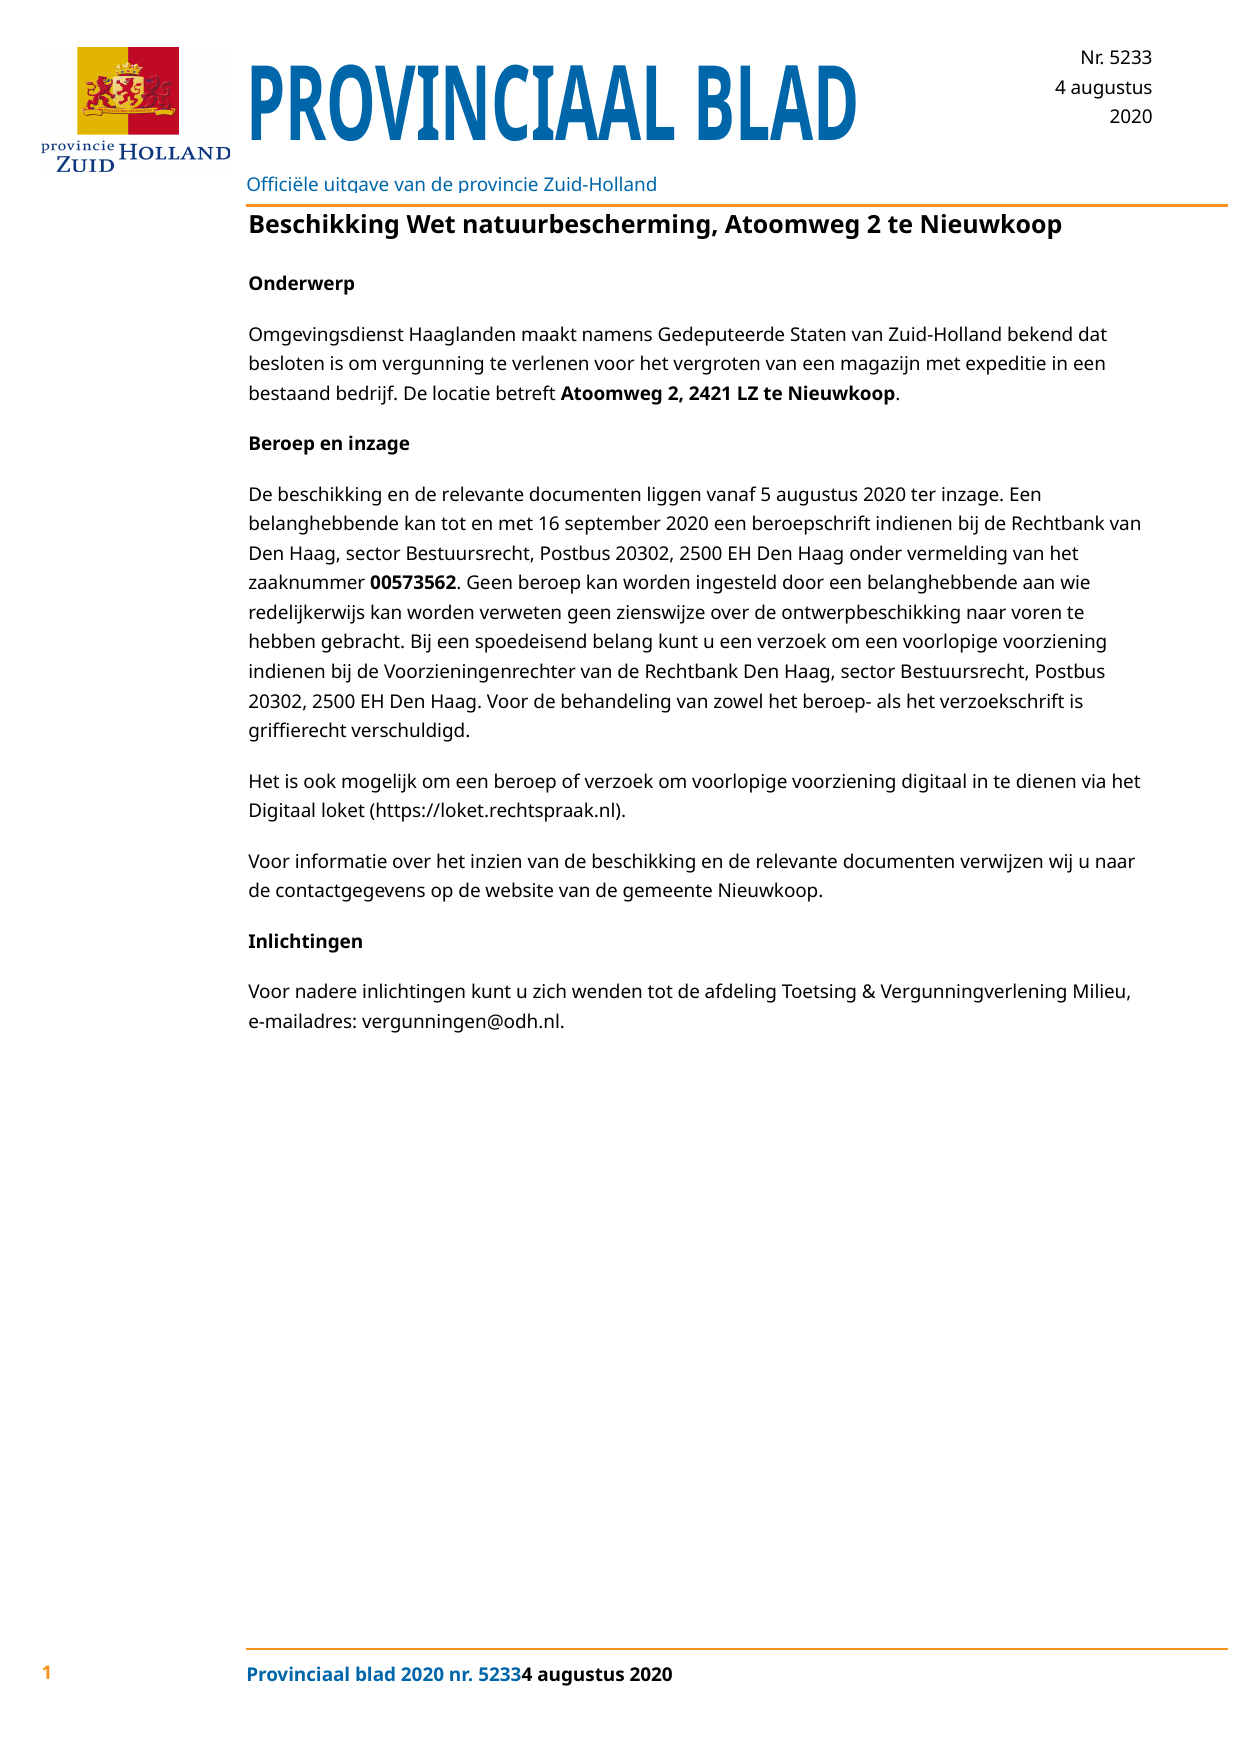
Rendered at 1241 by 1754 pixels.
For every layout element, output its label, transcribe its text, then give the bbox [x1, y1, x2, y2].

text Omgevingsdienst Haaglanden maakt namens Gedeputeerde Staten van Zuid-Holland bekend dat besloten is om vergunning te verlenen voor het vergroten van een magazijn met expeditie in een bestaand bedrijf. De locatie betreft Atoomweg 2, 2421 LZ te Nieuwkoop. [248, 321, 1152, 406]
text Inlichtingen [248, 928, 1152, 953]
text Onderwerp [248, 270, 1152, 296]
text Het is ook mogelijk om een beroep of verzoek om voorlopige voorziening digitaal in te dienen via het Digitaal loket (https://loket.rechtspraak.nl). [248, 768, 1152, 823]
text Voor informatie over het inzien van de beschikking en de relevante documenten verwijzen wij u naar de contactgegevens op de website van de gemeente Nieuwkoop. [248, 848, 1152, 903]
picture [41, 47, 231, 172]
text De beschikking en de relevante documenten liggen vanaf 5 augustus 2020 ter inzage. Een belanghebbende kan tot en met 16 september 2020 een beroepschrift indienen bij de Rechtbank van Den Haag, sector Bestuursrecht, Postbus 20302, 2500 EH Den Haag onder vermelding van het zaaknummer 00573562. Geen beroep kan worden ingesteld door een belanghebbende aan wie redelijkerwijs kan worden verweten geen zienswijze over de ontwerpbeschikking naar voren te hebben gebracht. Bij een spoedeisend belang kunt u een verzoek om een voorlopige voorziening indienen bij de Voorzieningenrechter van de Rechtbank Den Haag, sector Bestuursrecht, Postbus 20302, 2500 EH Den Haag. Voor de behandeling van zowel het beroep- als het verzoekschrift is griffierecht verschuldigd. [248, 481, 1152, 743]
text Voor nadere inlichtingen kunt u zich wenden tot de afdeling Toetsing & Vergunningverlening Milieu, e-mailadres: vergunningen@odh.nl. [248, 978, 1152, 1033]
text Beroep en inzage [248, 430, 1152, 456]
text Beschikking Wet natuurbescherming, Atoomweg 2 te Nieuwkoop [248, 207, 1152, 241]
